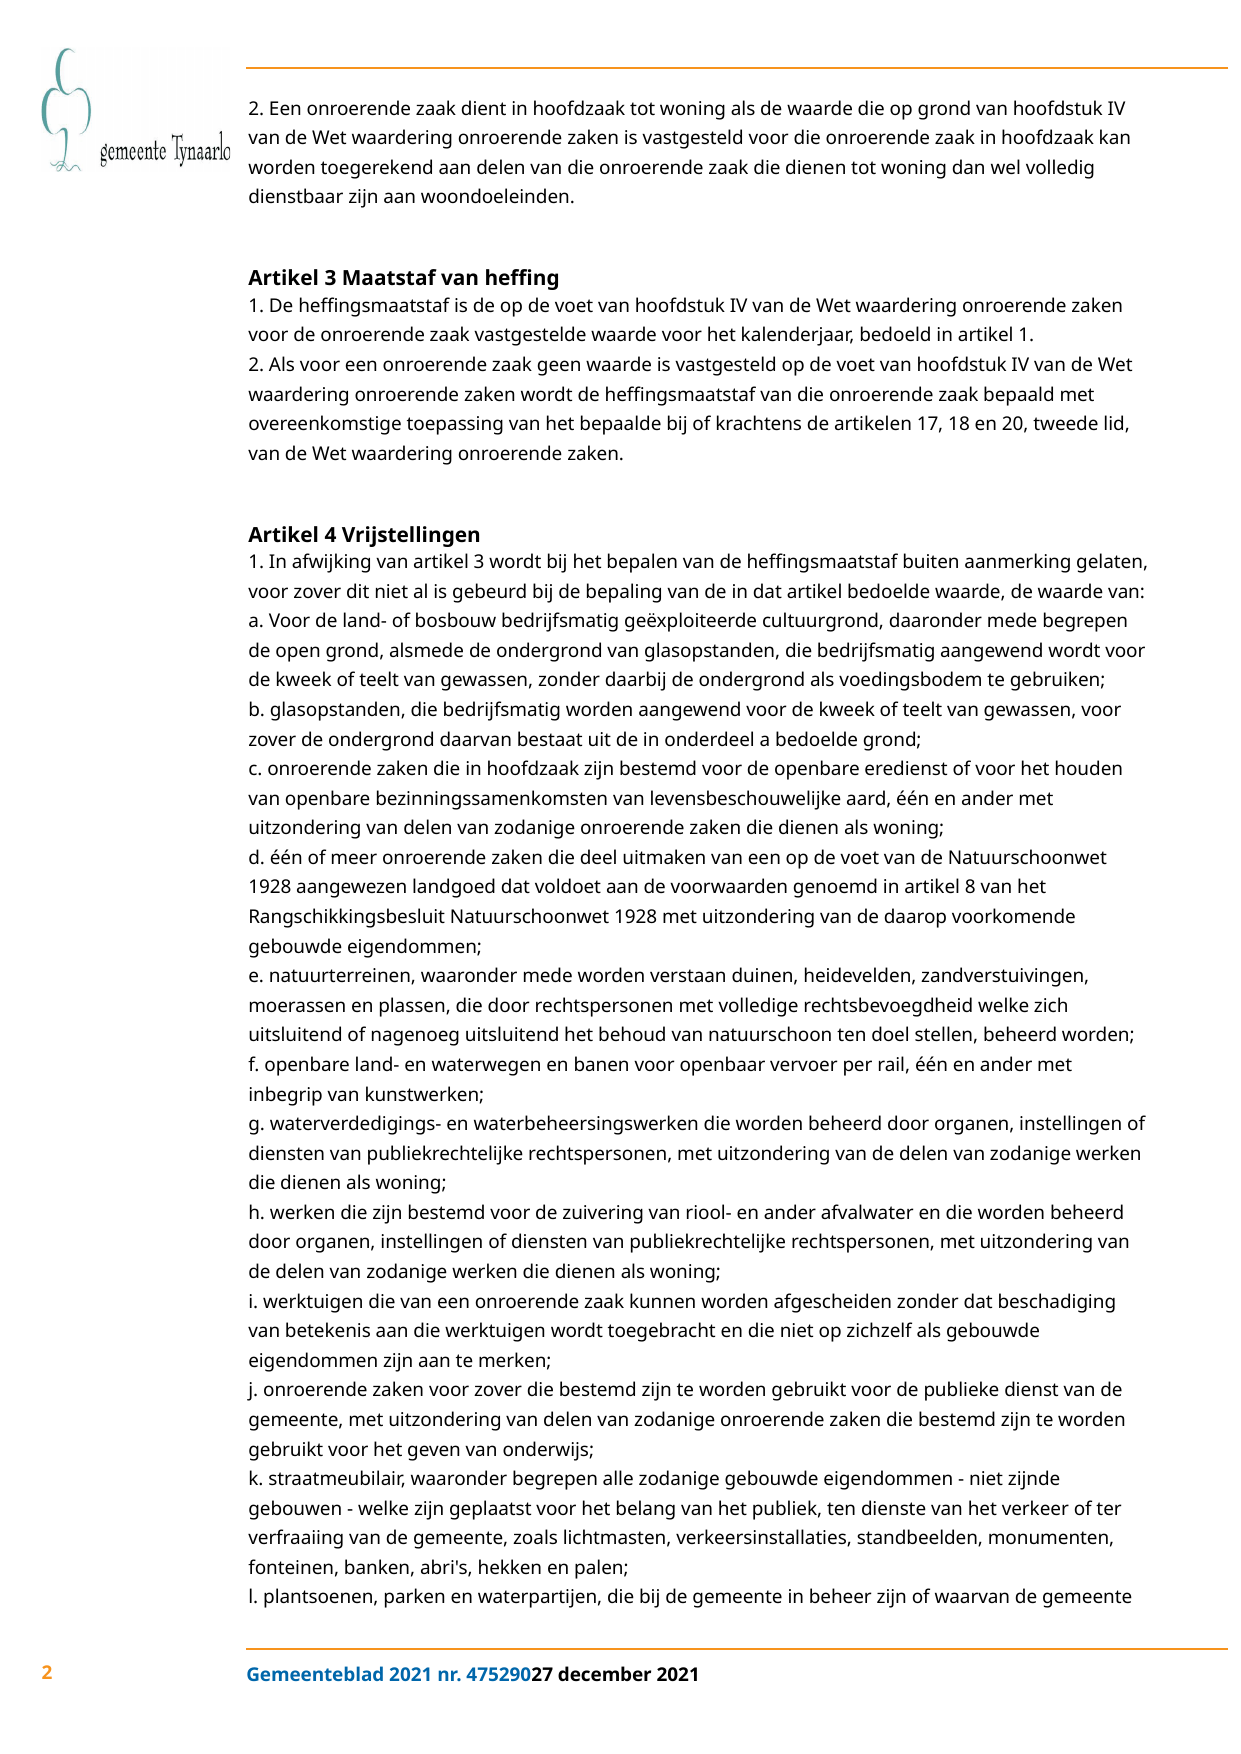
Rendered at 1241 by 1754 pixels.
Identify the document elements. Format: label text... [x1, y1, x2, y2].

text b. glasopstanden, die bedrijfsmatig worden aangewend voor de kweek of teelt van gewassen, voor zover de ondergrond daarvan bestaat uit de in onderdeel a bedoelde grond; [248, 696, 1152, 752]
text g. waterverdedigings- en waterbeheersingswerken die worden beheerd door organen, instellingen of diensten van publiekrechtelijke rechtspersonen, met uitzondering van de delen van zodanige werken die dienen als woning; [248, 1110, 1152, 1195]
text 1. De heffingsmaatstaf is de op de voet van hoofdstuk IV van de Wet waardering onroerende zaken voor de onroerende zaak vastgestelde waarde voor het kalenderjaar, bedoeld in artikel 1. [248, 292, 1152, 347]
text 2. Als voor een onroerende zaak geen waarde is vastgesteld op de voet van hoofdstuk IV van de Wet waardering onroerende zaken wordt de heffingsmaatstaf van die onroerende zaak bepaald met overeenkomstige toepassing van het bepaalde bij of krachtens de artikelen 17, 18 en 20, tweede lid, van de Wet waardering onroerende zaken. [248, 351, 1152, 466]
text i. werktuigen die van een onroerende zaak kunnen worden afgescheiden zonder dat beschadiging van betekenis aan die werktuigen wordt toegebracht en die niet op zichzelf als gebouwde eigendommen zijn aan te merken; [248, 1288, 1152, 1373]
text l. plantsoenen, parken en waterpartijen, die bij de gemeente in beheer zijn of waarvan de gemeente [248, 1584, 1152, 1609]
text f. openbare land- en waterwegen en banen voor openbaar vervoer per rail, één en ander met inbegrip van kunstwerken; [248, 1051, 1152, 1107]
text a. Voor de land- of bosbouw bedrijfsmatig geëxploiteerde cultuurgrond, daaronder mede begrepen de open grond, alsmede de ondergrond van glasopstanden, die bedrijfsmatig aangewend wordt voor de kweek of teelt van gewassen, zonder daarbij de ondergrond als voedingsbodem te gebruiken; [248, 607, 1152, 692]
text k. straatmeubilair, waaronder begrepen alle zodanige gebouwde eigendommen - niet zijnde gebouwen - welke zijn geplaatst voor het belang van het publiek, ten dienste van het verkeer of ter verfraaiing van de gemeente, zoals lichtmasten, verkeersinstallaties, standbeelden, monumenten, fonteinen, banken, abri's, hekken en palen; [248, 1465, 1152, 1580]
text j. onroerende zaken voor zover die bestemd zijn te worden gebruikt voor de publieke dienst van de gemeente, met uitzondering van delen van zodanige onroerende zaken die bestemd zijn te worden gebruikt voor het geven van onderwijs; [248, 1377, 1152, 1462]
text Artikel 4 Vrijstellingen [248, 520, 1152, 548]
text Artikel 3 Maatstaf van heffing [248, 263, 1152, 292]
text 2. Een onroerende zaak dient in hoofdzaak tot woning als de waarde die op grond van hoofdstuk IV van de Wet waardering onroerende zaken is vastgesteld voor die onroerende zaak in hoofdzaak kan worden toegerekend aan delen van die onroerende zaak die dienen tot woning dan wel volledig dienstbaar zijn aan woondoeleinden. [248, 95, 1152, 209]
text e. natuurterreinen, waaronder mede worden verstaan duinen, heidevelden, zandverstuivingen, moerassen en plassen, die door rechtspersonen met volledige rechtsbevoegdheid welke zich uitsluitend of nagenoeg uitsluitend het behoud van natuurschoon ten doel stellen, beheerd worden; [248, 962, 1152, 1047]
text c. onroerende zaken die in hoofdzaak zijn bestemd voor de openbare eredienst of voor het houden van openbare bezinningssamenkomsten van levensbeschouwelijke aard, één en ander met uitzondering van delen van zodanige onroerende zaken die dienen als woning; [248, 755, 1152, 840]
text h. werken die zijn bestemd voor de zuivering van riool- en ander afvalwater en die worden beheerd door organen, instellingen of diensten van publiekrechtelijke rechtspersonen, met uitzondering van de delen van zodanige werken die dienen als woning; [248, 1199, 1152, 1284]
text d. één of meer onroerende zaken die deel uitmaken van een op de voet van de Natuurschoonwet 1928 aangewezen landgoed dat voldoet aan de voorwaarden genoemd in artikel 8 van het Rangschikkingsbesluit Natuurschoonwet 1928 met uitzondering van de daarop voorkomende gebouwde eigendommen; [248, 844, 1152, 959]
picture [41, 47, 231, 172]
text 1. In afwijking van artikel 3 wordt bij het bepalen van de heffingsmaatstaf buiten aanmerking gelaten, voor zover dit niet al is gebeurd bij de bepaling van de in dat artikel bedoelde waarde, de waarde van: [248, 548, 1152, 604]
